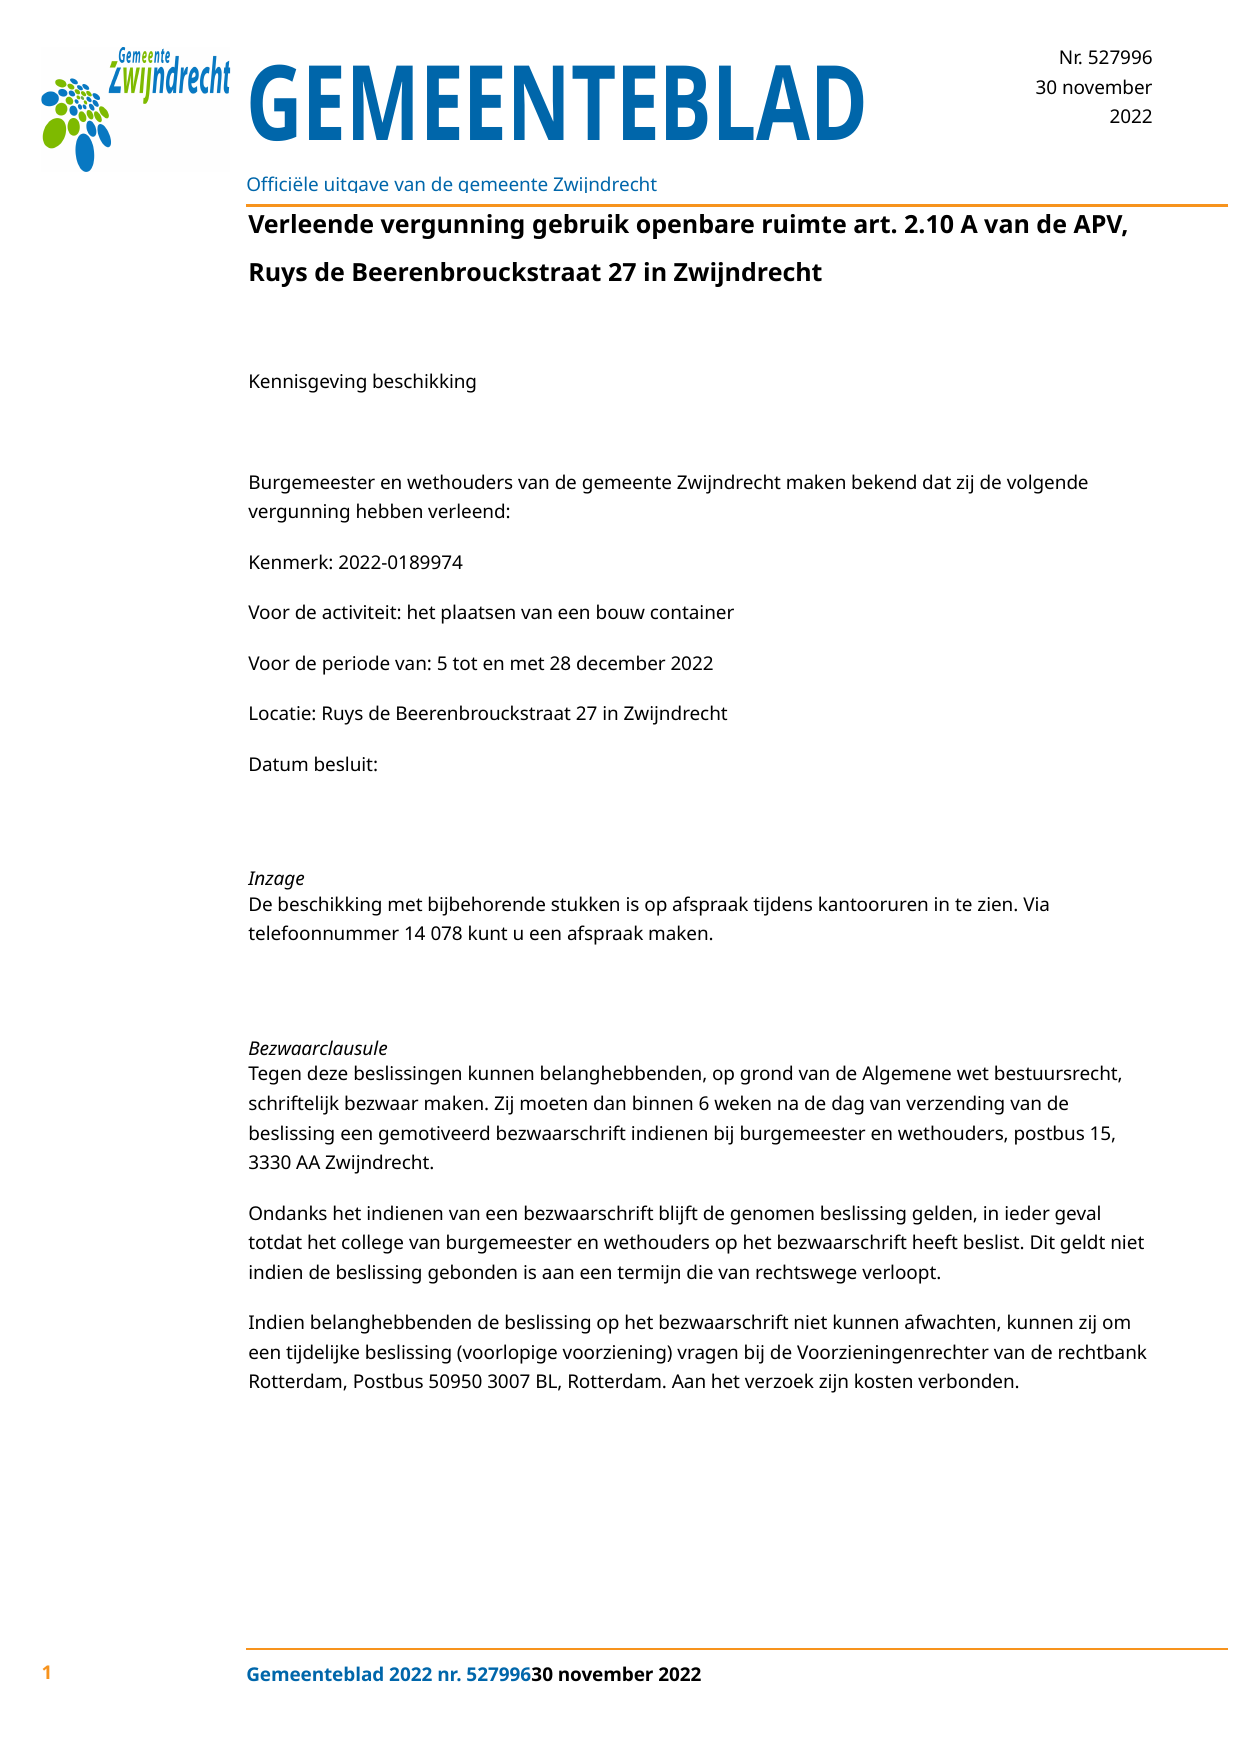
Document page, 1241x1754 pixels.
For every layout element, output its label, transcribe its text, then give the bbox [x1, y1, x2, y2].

text Voor de periode van: 5 tot en met 28 december 2022 [248, 650, 1152, 676]
text Voor de activiteit: het plaatsen van een bouw container [248, 599, 1152, 625]
text Ondanks het indienen van een bezwaarschrift blijft de genomen beslissing gelden, in ieder geval totdat het college van burgemeester en wethouders op het bezwaarschrift heeft beslist. Dit geldt niet indien de beslissing gebonden is aan een termijn die van rechtswege verloopt. [248, 1200, 1152, 1285]
text Bezwaarclausule [248, 1035, 1152, 1061]
text Indien belanghebbenden de beslissing op het bezwaarschrift niet kunnen afwachten, kunnen zij om een tijdelijke beslissing (voorlopige voorziening) vragen bij de Voorzieningenrechter van de rechtbank Rotterdam, Postbus 50950 3007 BL, Rotterdam. Aan het verzoek zijn kosten verbonden. [248, 1309, 1152, 1394]
text De beschikking met bijbehorende stukken is op afspraak tijdens kantooruren in te zien. Via telefoonnummer 14 078 kunt u een afspraak maken. [248, 891, 1152, 946]
picture [41, 47, 231, 172]
text Burgemeester en wethouders van de gemeente Zwijndrecht maken bekend dat zij de volgende vergunning hebben verleend: [248, 469, 1152, 524]
text Tegen deze beslissingen kunnen belanghebbenden, op grond van de Algemene wet bestuursrecht, schriftelijk bezwaar maken. Zij moeten dan binnen 6 weken na de dag van verzending van de beslissing een gemotiveerd bezwaarschrift indienen bij burgemeester en wethouders, postbus 15, 3330 AA Zwijndrecht. [248, 1061, 1152, 1175]
text Kenmerk: 2022-0189974 [248, 549, 1152, 575]
text Inzage [248, 865, 1152, 891]
text Kennisgeving beschikking [248, 368, 1152, 394]
text Verleende vergunning gebruik openbare ruimte art. 2.10 A van de APV, Ruys de Beerenbrouckstraat 27 in Zwijndrecht [248, 207, 1152, 288]
text Datum besluit: [248, 751, 1152, 777]
text Locatie: Ruys de Beerenbrouckstraat 27 in Zwijndrecht [248, 700, 1152, 726]
